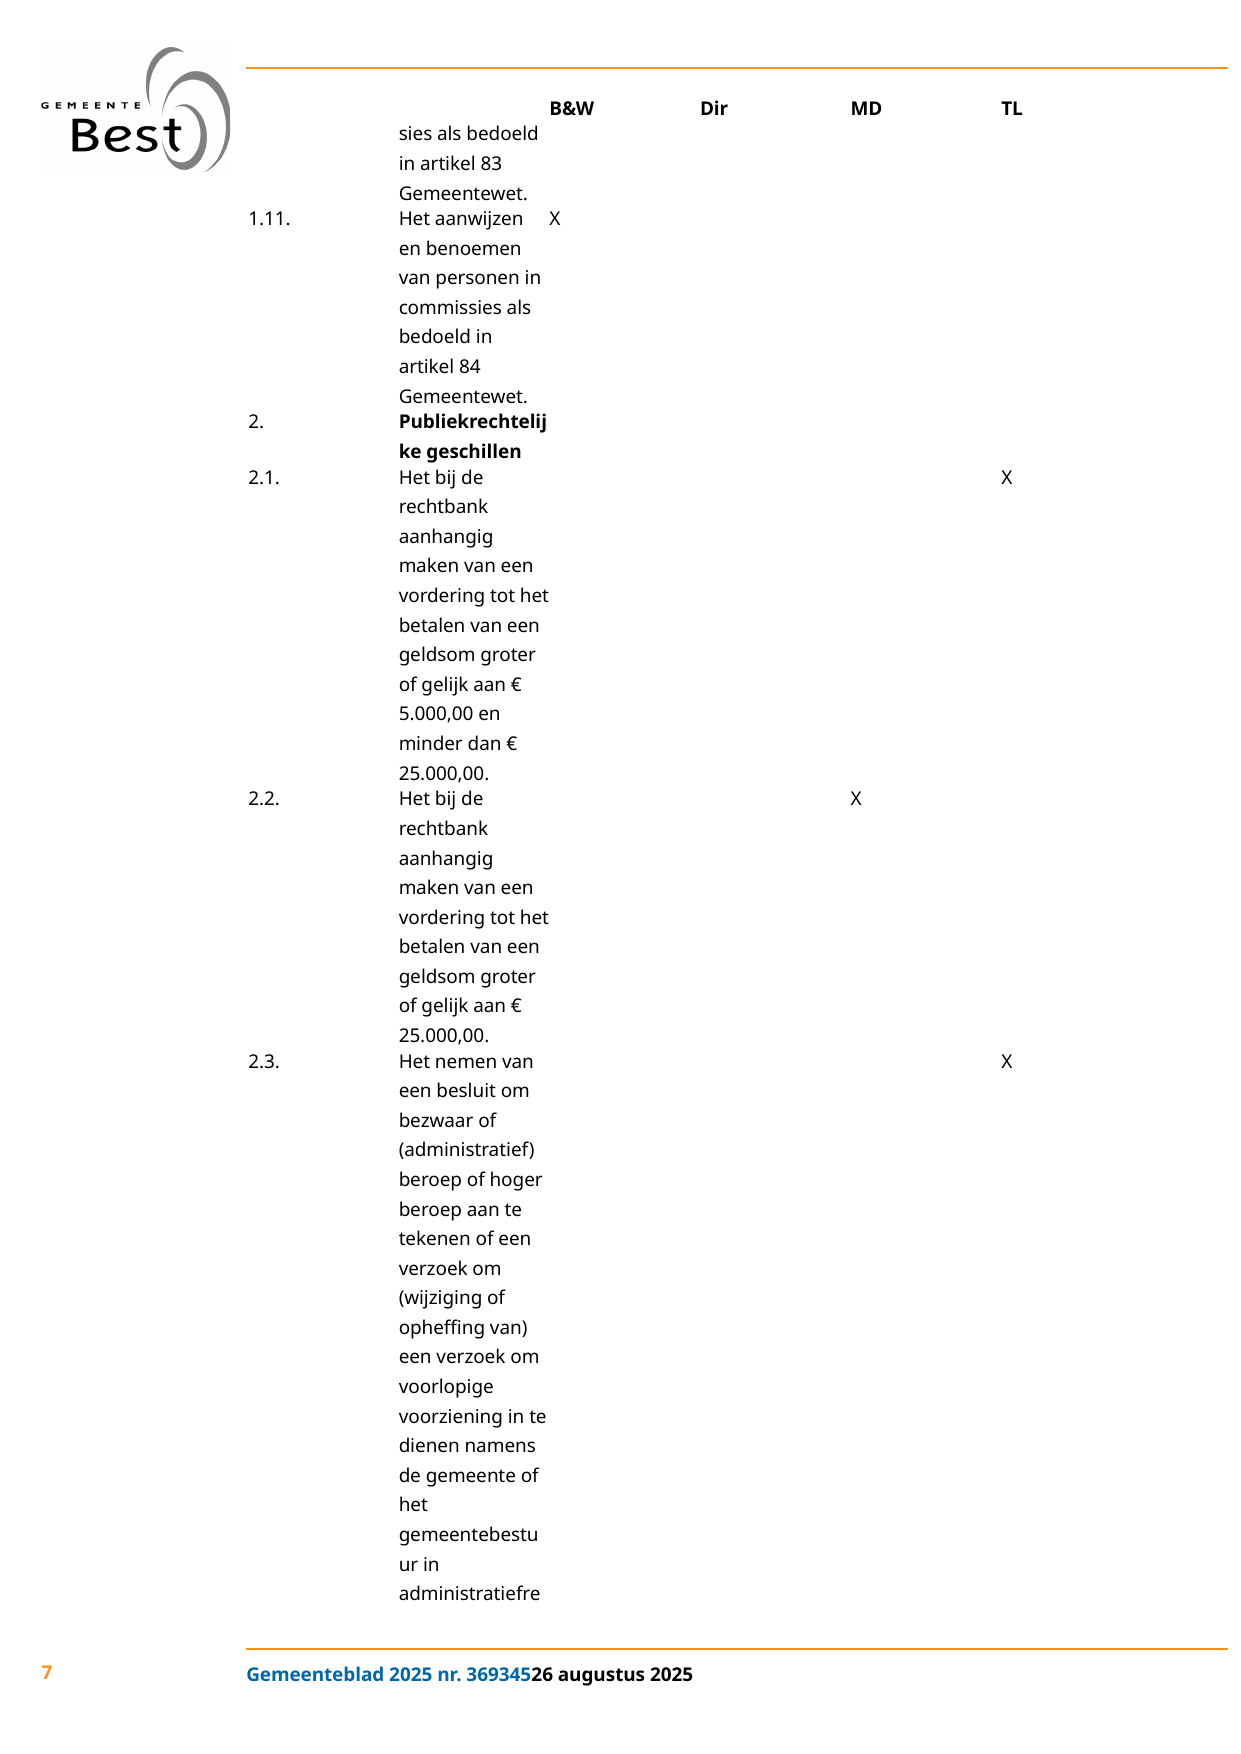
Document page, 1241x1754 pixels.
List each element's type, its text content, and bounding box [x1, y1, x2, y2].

table_cell [700, 121, 850, 205]
table_cell [549, 786, 700, 1048]
table_cell [700, 786, 850, 1048]
table_cell [850, 409, 1001, 464]
table_header [248, 95, 398, 121]
table_cell [700, 409, 850, 464]
table_header Dir [700, 95, 850, 121]
table_cell 2. [248, 409, 398, 464]
table_cell [850, 1048, 1001, 1606]
table_cell [549, 121, 700, 205]
table_cell Het nemen van een besluit om bezwaar of (administratief) beroep of hoger beroep aan te tekenen of een verzoek om (wijziging of opheffing van) een verzoek om voorlopige voorziening in te dienen namens de gemeente of het gemeentebestuur in administratiefre [399, 1048, 549, 1606]
table_header MD [850, 95, 1001, 121]
table_cell [549, 464, 700, 786]
table_cell [1001, 786, 1152, 1048]
table_cell X [1001, 464, 1152, 786]
table_header [399, 95, 549, 121]
table_cell 2.1. [248, 464, 398, 786]
table_cell X [850, 786, 1001, 1048]
table_cell [1001, 409, 1152, 464]
table_cell Publiekrechtelijke geschillen [399, 409, 549, 464]
table_cell [850, 121, 1001, 205]
table_cell Het aanwijzen en benoemen van personen in commissies als bedoeld in artikel 84 Gemeentewet. [399, 205, 549, 409]
table_cell 2.2. [248, 786, 398, 1048]
table_cell [549, 1048, 700, 1606]
table_header TL [1001, 95, 1152, 121]
table_cell sies als bedoeld in artikel 83 Gemeentewet. [399, 121, 549, 205]
table_cell [1001, 121, 1152, 205]
table_header B&W [549, 95, 700, 121]
table_cell [248, 121, 398, 205]
table_cell [700, 205, 850, 409]
table_cell [700, 1048, 850, 1606]
table_cell 2.3. [248, 1048, 398, 1606]
table_cell Het bij de rechtbank aanhangig maken van een vordering tot het betalen van een geldsom groter of gelijk aan € 5.000,00 en minder dan € 25.000,00. [399, 464, 549, 786]
table_cell Het bij de rechtbank aanhangig maken van een vordering tot het betalen van een geldsom groter of gelijk aan € 25.000,00. [399, 786, 549, 1048]
picture [41, 47, 231, 172]
table_cell X [1001, 1048, 1152, 1606]
table_cell [1001, 205, 1152, 409]
table_cell 1.11. [248, 205, 398, 409]
table_cell X [549, 205, 700, 409]
table_cell [549, 409, 700, 464]
table_cell [850, 464, 1001, 786]
table_cell [850, 205, 1001, 409]
table_cell [700, 464, 850, 786]
